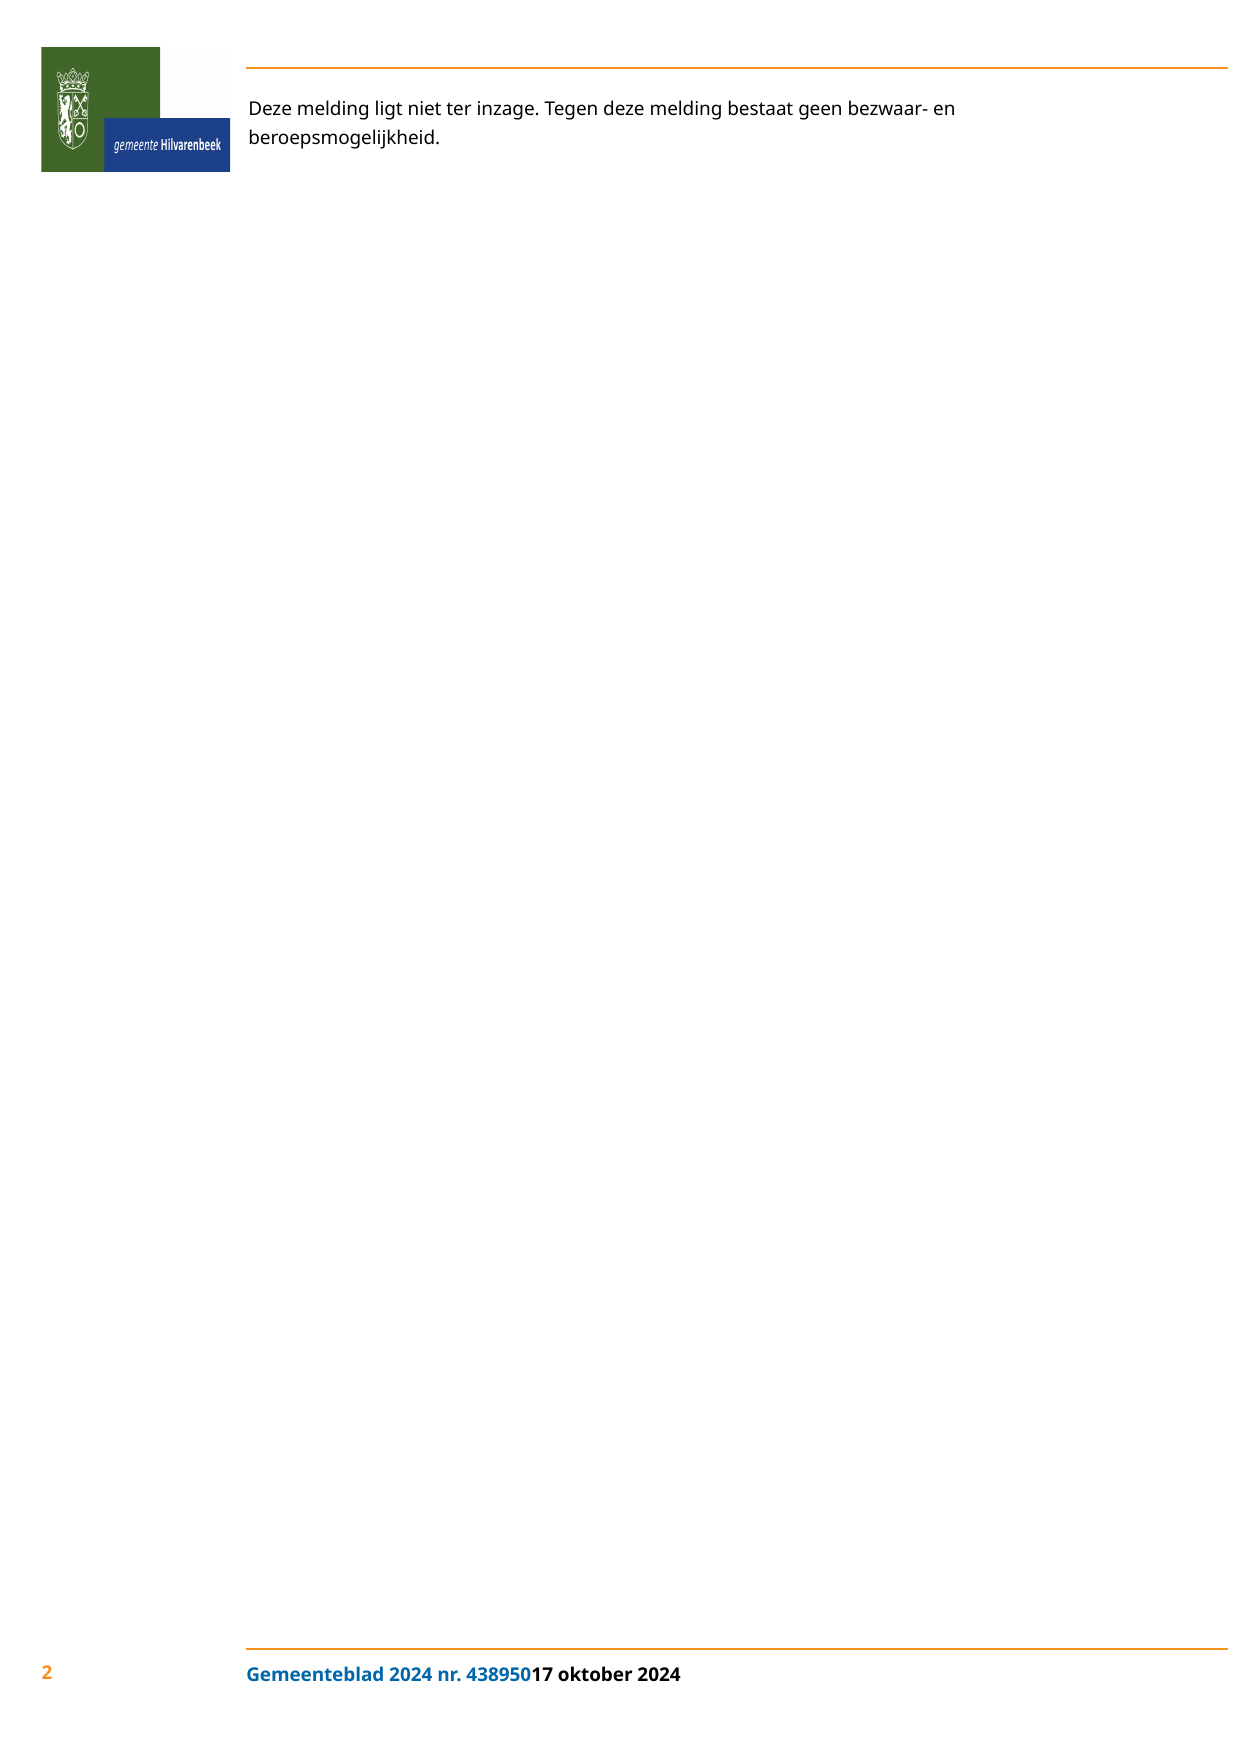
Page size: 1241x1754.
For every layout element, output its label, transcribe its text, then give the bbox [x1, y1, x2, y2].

text Deze melding ligt niet ter inzage. Tegen deze melding bestaat geen bezwaar- en beroepsmogelijkheid. [248, 95, 1152, 150]
picture [41, 47, 231, 172]
